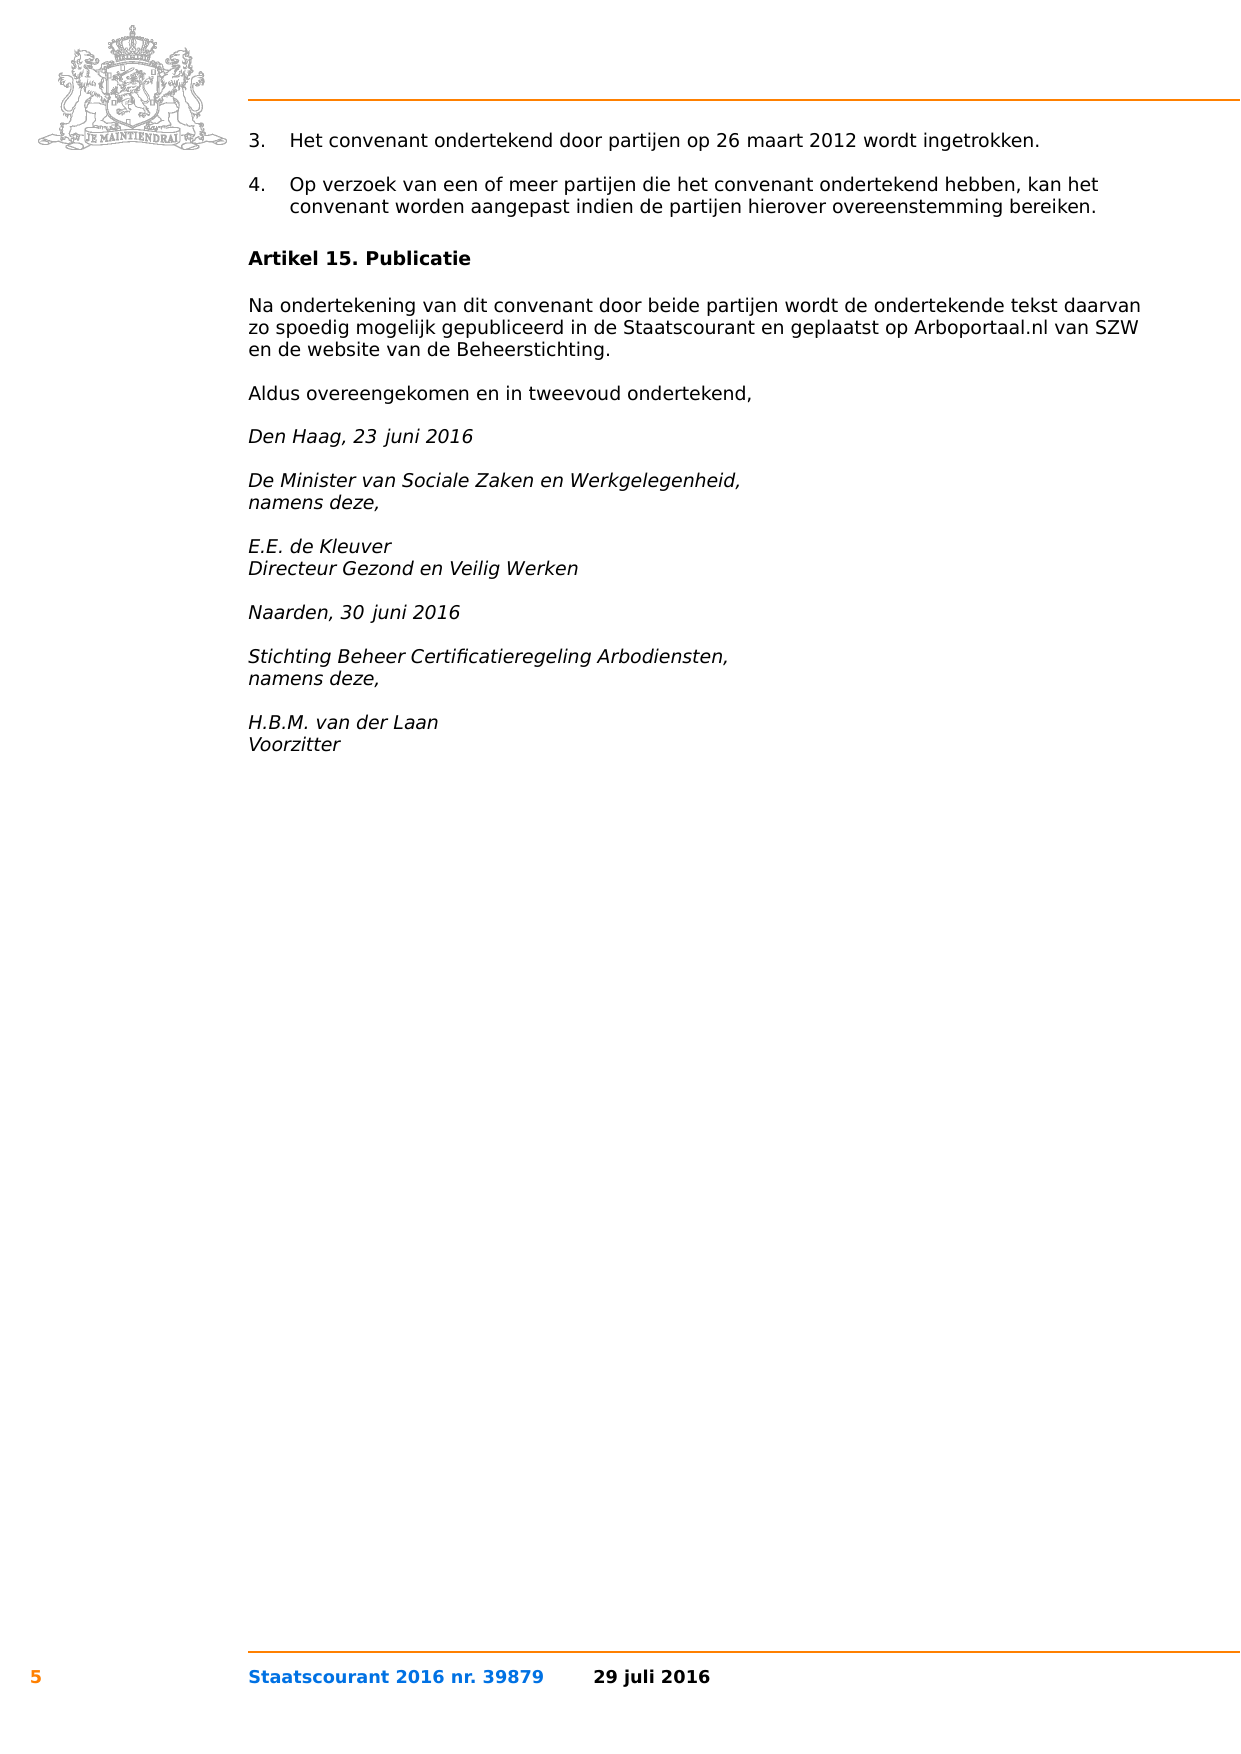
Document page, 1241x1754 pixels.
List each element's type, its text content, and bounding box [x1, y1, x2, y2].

subtitle Artikel 15. Publicatie [248, 248, 1163, 270]
picture [38, 25, 227, 150]
text Na ondertekening van dit convenant door beide partijen wordt de ondertekende tekst daarvan zo spoedig mogelijk gepubliceerd in de Staatscourant en geplaatst op Arboportaal.nl van SZW en de website van de Beheerstichting. [248, 295, 1163, 361]
text 4. Op verzoek van een of meer partijen die het convenant ondertekend hebben, kan het convenant worden aangepast indien de partijen hierover overeenstemming bereiken. [248, 174, 1163, 218]
text Den Haag, 23 juni 2016 [248, 426, 1163, 448]
text Naarden, 30 juni 2016 [248, 602, 1163, 624]
text Aldus overeengekomen en in tweevoud ondertekend, [248, 382, 1163, 404]
text De Minister van Sociale Zaken en Werkgelegenheid, namens deze, E.E. de Kleuver Directeur Gezond en Veilig Werken [248, 470, 1163, 580]
text 3. Het convenant ondertekend door partijen op 26 maart 2012 wordt ingetrokken. [248, 130, 1163, 152]
text Stichting Beheer Certificatieregeling Arbodiensten, namens deze, H.B.M. van der Laan Voorzitter [248, 646, 1163, 756]
